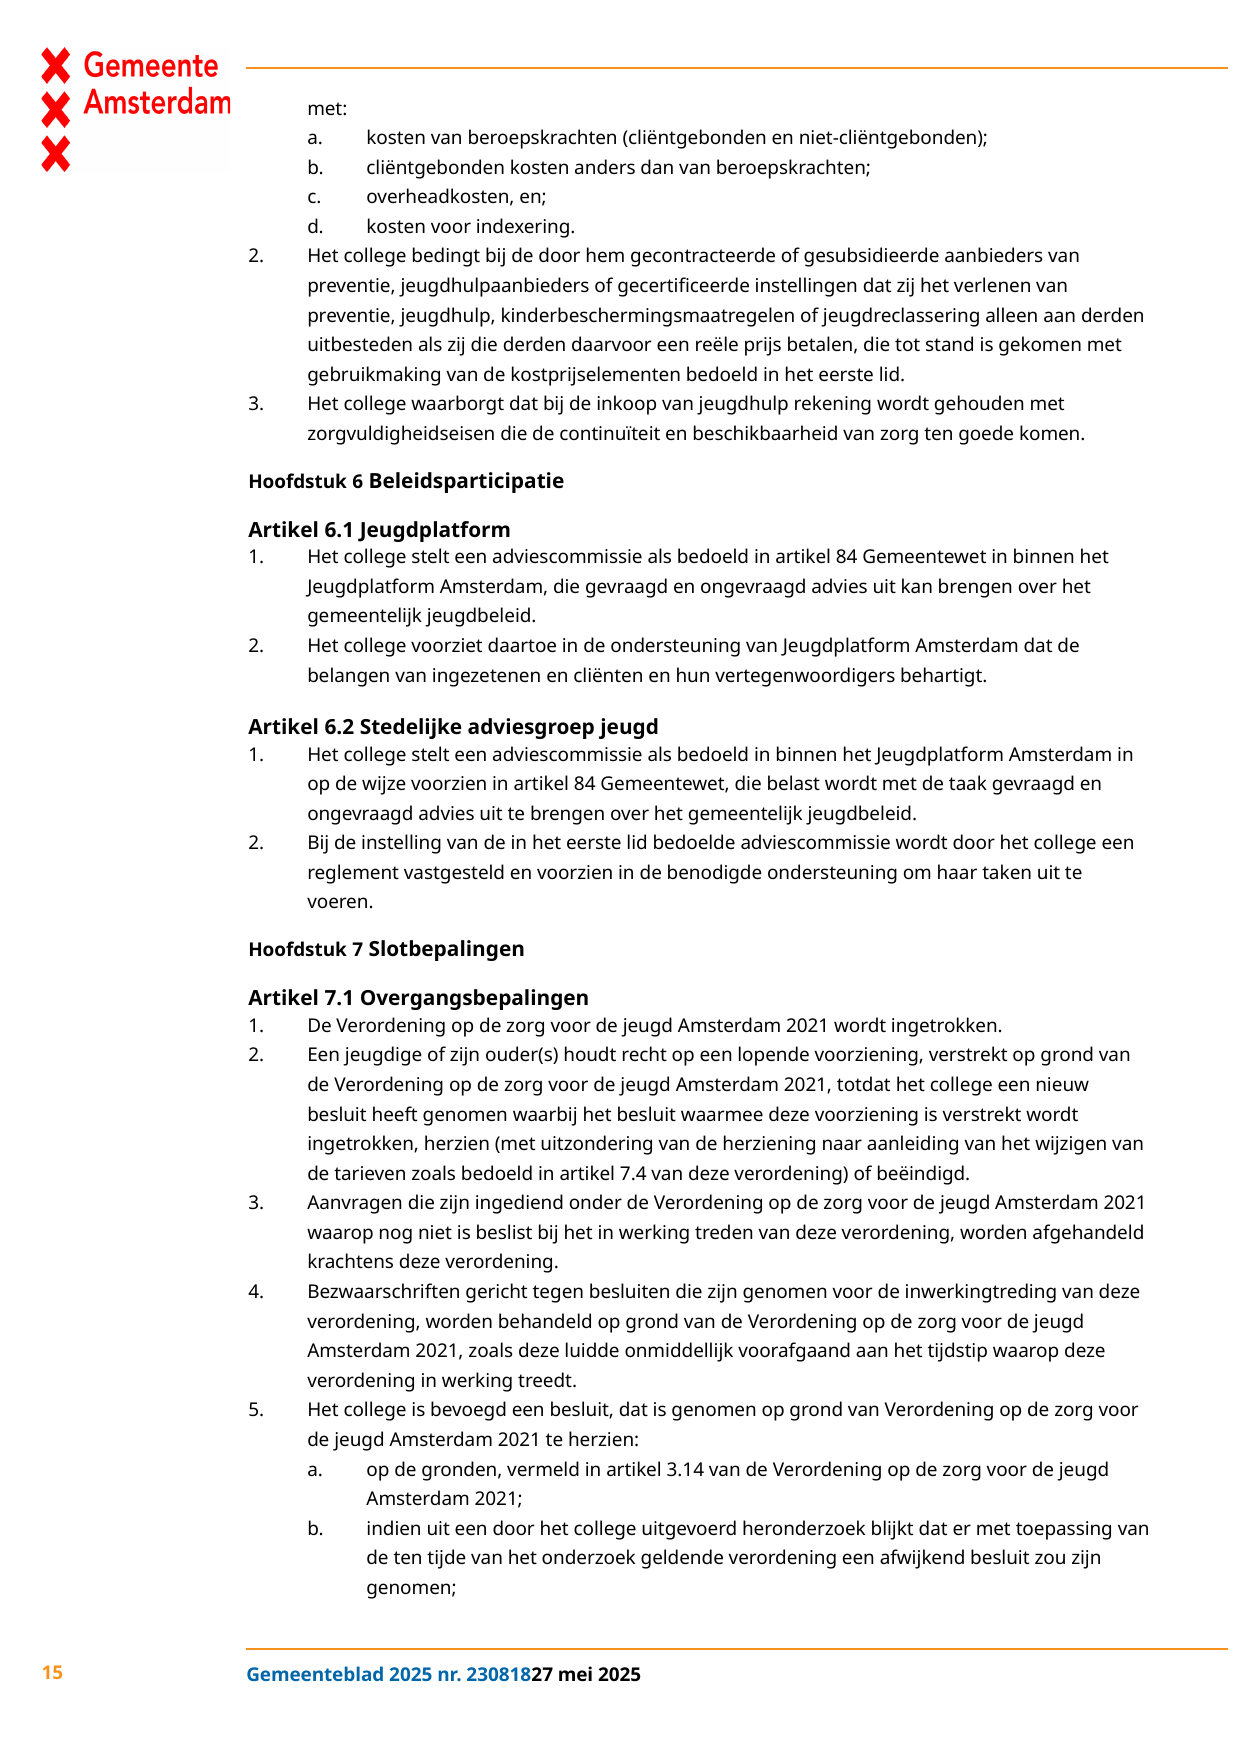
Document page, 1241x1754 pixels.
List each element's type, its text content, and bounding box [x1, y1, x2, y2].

list De Verordening op de zorg voor de jeugd Amsterdam 2021 wordt ingetrokken. [248, 1012, 1152, 1038]
text Artikel 6.1 Jeugdplatform [248, 515, 1152, 543]
text Hoofdstuk 6 Beleidsparticipatie [248, 466, 1152, 494]
list Het college is bevoegd een besluit, dat is genomen op grond van Verordening op de zorg voor de jeugd Amsterdam 2021 te herzien: [248, 1397, 1152, 1452]
list met: [248, 95, 1152, 121]
text Hoofdstuk 7 Slotbepalingen [248, 934, 1152, 963]
list kosten van beroepskrachten (cliëntgebonden en niet-cliëntgebonden); [307, 124, 1152, 150]
list op de gronden, vermeld in artikel 3.14 van de Verordening op de zorg voor de jeugd Amsterdam 2021; [307, 1456, 1152, 1511]
list Bezwaarschriften gericht tegen besluiten die zijn genomen voor de inwerkingtreding van deze verordening, worden behandeld op grond van de Verordening op de zorg voor de jeugd Amsterdam 2021, zoals deze luidde onmiddellijk voorafgaand aan het tijdstip waarop deze verordening in werking treedt. [248, 1278, 1152, 1393]
list Het college stelt een adviescommissie als bedoeld in binnen het Jeugdplatform Amsterdam in op de wijze voorzien in artikel 84 Gemeentewet, die belast wordt met de taak gevraagd en ongevraagd advies uit te brengen over het gemeentelijk jeugdbeleid. [248, 741, 1152, 826]
list Bij de instelling van de in het eerste lid bedoelde adviescommissie wordt door het college een reglement vastgesteld en voorzien in de benodigde ondersteuning om haar taken uit te voeren. [248, 829, 1152, 914]
list Het college waarborgt dat bij de inkoop van jeugdhulp rekening wordt gehouden met zorgvuldigheidseisen die de continuïteit en beschikbaarheid van zorg ten goede komen. [248, 391, 1152, 446]
list Een jeugdige of zijn ouder(s) houdt recht op een lopende voorziening, verstrekt op grond van de Verordening op de zorg voor de jeugd Amsterdam 2021, totdat het college een nieuw besluit heeft genomen waarbij het besluit waarmee deze voorziening is verstrekt wordt ingetrokken, herzien (met uitzondering van de herziening naar aanleiding van het wijzigen van de tarieven zoals bedoeld in artikel 7.4 van deze verordening) of beëindigd. [248, 1042, 1152, 1186]
list kosten voor indexering. [307, 213, 1152, 239]
list indien uit een door het college uitgevoerd heronderzoek blijkt dat er met toepassing van de ten tijde van het onderzoek geldende verordening een afwijkend besluit zou zijn genomen; [307, 1515, 1152, 1600]
text Artikel 6.2 Stedelijke adviesgroep jeugd [248, 712, 1152, 741]
list Het college stelt een adviescommissie als bedoeld in artikel 84 Gemeentewet in binnen het Jeugdplatform Amsterdam, die gevraagd en ongevraagd advies uit kan brengen over het gemeentelijk jeugdbeleid. [248, 543, 1152, 628]
text Artikel 7.1 Overgangsbepalingen [248, 983, 1152, 1012]
list Het college bedingt bij de door hem gecontracteerde of gesubsidieerde aanbieders van preventie, jeugdhulpaanbieders of gecertificeerde instellingen dat zij het verlenen van preventie, jeugdhulp, kinderbeschermingsmaatregelen of jeugdreclassering alleen aan derden uitbesteden als zij die derden daarvoor een reële prijs betalen, die tot stand is gekomen met gebruikmaking van de kostprijselementen bedoeld in het eerste lid. [248, 243, 1152, 387]
list cliëntgebonden kosten anders dan van beroepskrachten; [307, 154, 1152, 180]
list Aanvragen die zijn ingediend onder de Verordening op de zorg voor de jeugd Amsterdam 2021 waarop nog niet is beslist bij het in werking treden van deze verordening, worden afgehandeld krachtens deze verordening. [248, 1189, 1152, 1274]
list overheadkosten, en; [307, 183, 1152, 209]
list Het college voorziet daartoe in de ondersteuning van Jeugdplatform Amsterdam dat de belangen van ingezetenen en cliënten en hun vertegenwoordigers behartigt. [248, 632, 1152, 688]
picture [41, 47, 231, 172]
